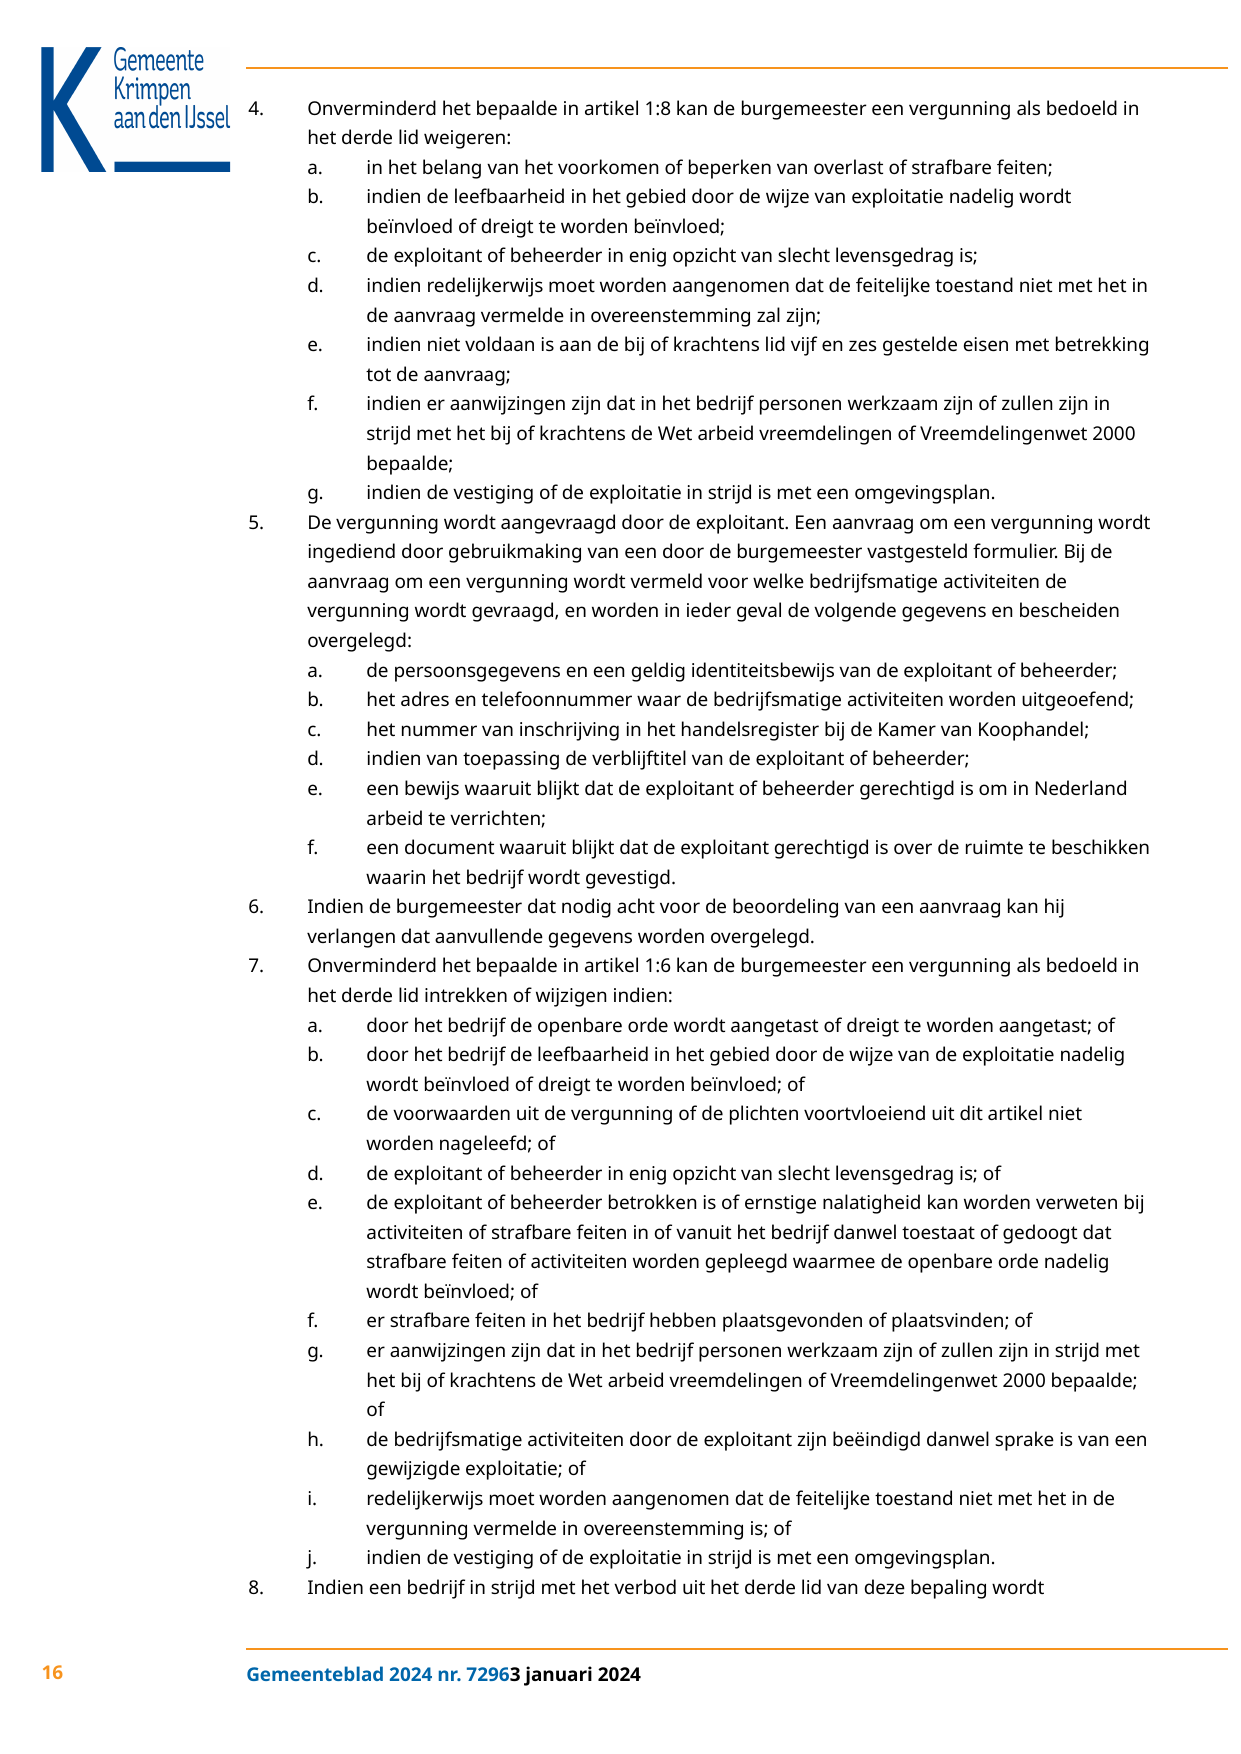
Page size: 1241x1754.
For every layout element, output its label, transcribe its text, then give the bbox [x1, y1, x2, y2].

list de voorwaarden uit de vergunning of de plichten voortvloeiend uit dit artikel niet worden nageleefd; of [307, 1101, 1152, 1156]
list door het bedrijf de openbare orde wordt aangetast of dreigt te worden aangetast; of [307, 1012, 1152, 1038]
list er aanwijzingen zijn dat in het bedrijf personen werkzaam zijn of zullen zijn in strijd met het bij of krachtens de Wet arbeid vreemdelingen of Vreemdelingenwet 2000 bepaalde; of [307, 1337, 1152, 1422]
list de bedrijfsmatige activiteiten door de exploitant zijn beëindigd danwel sprake is van een gewijzigde exploitatie; of [307, 1426, 1152, 1481]
list indien van toepassing de verblijftitel van de exploitant of beheerder; [307, 746, 1152, 771]
list redelijkerwijs moet worden aangenomen dat de feitelijke toestand niet met het in de vergunning vermelde in overeenstemming is; of [307, 1485, 1152, 1541]
list indien de vestiging of de exploitatie in strijd is met een omgevingsplan. [307, 479, 1152, 505]
list indien er aanwijzingen zijn dat in het bedrijf personen werkzaam zijn of zullen zijn in strijd met het bij of krachtens de Wet arbeid vreemdelingen of Vreemdelingenwet 2000 bepaalde; [307, 391, 1152, 476]
list de exploitant of beheerder in enig opzicht van slecht levensgedrag is; of [307, 1160, 1152, 1186]
list Onverminderd het bepaalde in artikel 1:6 kan de burgemeester een vergunning als bedoeld in het derde lid intrekken of wijzigen indien: [248, 953, 1152, 1008]
list door het bedrijf de leefbaarheid in het gebied door de wijze van de exploitatie nadelig wordt beïnvloed of dreigt te worden beïnvloed; of [307, 1041, 1152, 1097]
list een bewijs waaruit blijkt dat de exploitant of beheerder gerechtigd is om in Nederland arbeid te verrichten; [307, 775, 1152, 831]
list Indien de burgemeester dat nodig acht voor de beoordeling van een aanvraag kan hij verlangen dat aanvullende gegevens worden overgelegd. [248, 893, 1152, 949]
list Indien een bedrijf in strijd met het verbod uit het derde lid van deze bepaling wordt [248, 1574, 1152, 1600]
list indien redelijkerwijs moet worden aangenomen dat de feitelijke toestand niet met het in de aanvraag vermelde in overeenstemming zal zijn; [307, 272, 1152, 328]
list De vergunning wordt aangevraagd door de exploitant. Een aanvraag om een vergunning wordt ingediend door gebruikmaking van een door de burgemeester vastgesteld formulier. Bij de aanvraag om een vergunning wordt vermeld voor welke bedrijfsmatige activiteiten de vergunning wordt gevraagd, en worden in ieder geval de volgende gegevens en bescheiden overgelegd: [248, 509, 1152, 653]
list de exploitant of beheerder betrokken is of ernstige nalatigheid kan worden verweten bij activiteiten of strafbare feiten in of vanuit het bedrijf danwel toestaat of gedoogt dat strafbare feiten of activiteiten worden gepleegd waarmee de openbare orde nadelig wordt beïnvloed; of [307, 1189, 1152, 1304]
list in het belang van het voorkomen of beperken van overlast of strafbare feiten; [307, 154, 1152, 180]
list indien de leefbaarheid in het gebied door de wijze van exploitatie nadelig wordt beïnvloed of dreigt te worden beïnvloed; [307, 183, 1152, 239]
list de exploitant of beheerder in enig opzicht van slecht levensgedrag is; [307, 243, 1152, 268]
list de persoonsgegevens en een geldig identiteitsbewijs van de exploitant of beheerder; [307, 657, 1152, 683]
list indien niet voldaan is aan de bij of krachtens lid vijf en zes gestelde eisen met betrekking tot de aanvraag; [307, 331, 1152, 387]
list het adres en telefoonnummer waar de bedrijfsmatige activiteiten worden uitgeoefend; [307, 686, 1152, 712]
list Onverminderd het bepaalde in artikel 1:8 kan de burgemeester een vergunning als bedoeld in het derde lid weigeren: [248, 95, 1152, 150]
list indien de vestiging of de exploitatie in strijd is met een omgevingsplan. [307, 1544, 1152, 1570]
list er strafbare feiten in het bedrijf hebben plaatsgevonden of plaatsvinden; of [307, 1308, 1152, 1333]
list het nummer van inschrijving in het handelsregister bij de Kamer van Koophandel; [307, 716, 1152, 742]
picture [41, 47, 231, 172]
list een document waaruit blijkt dat de exploitant gerechtigd is over de ruimte te beschikken waarin het bedrijf wordt gevestigd. [307, 834, 1152, 890]
